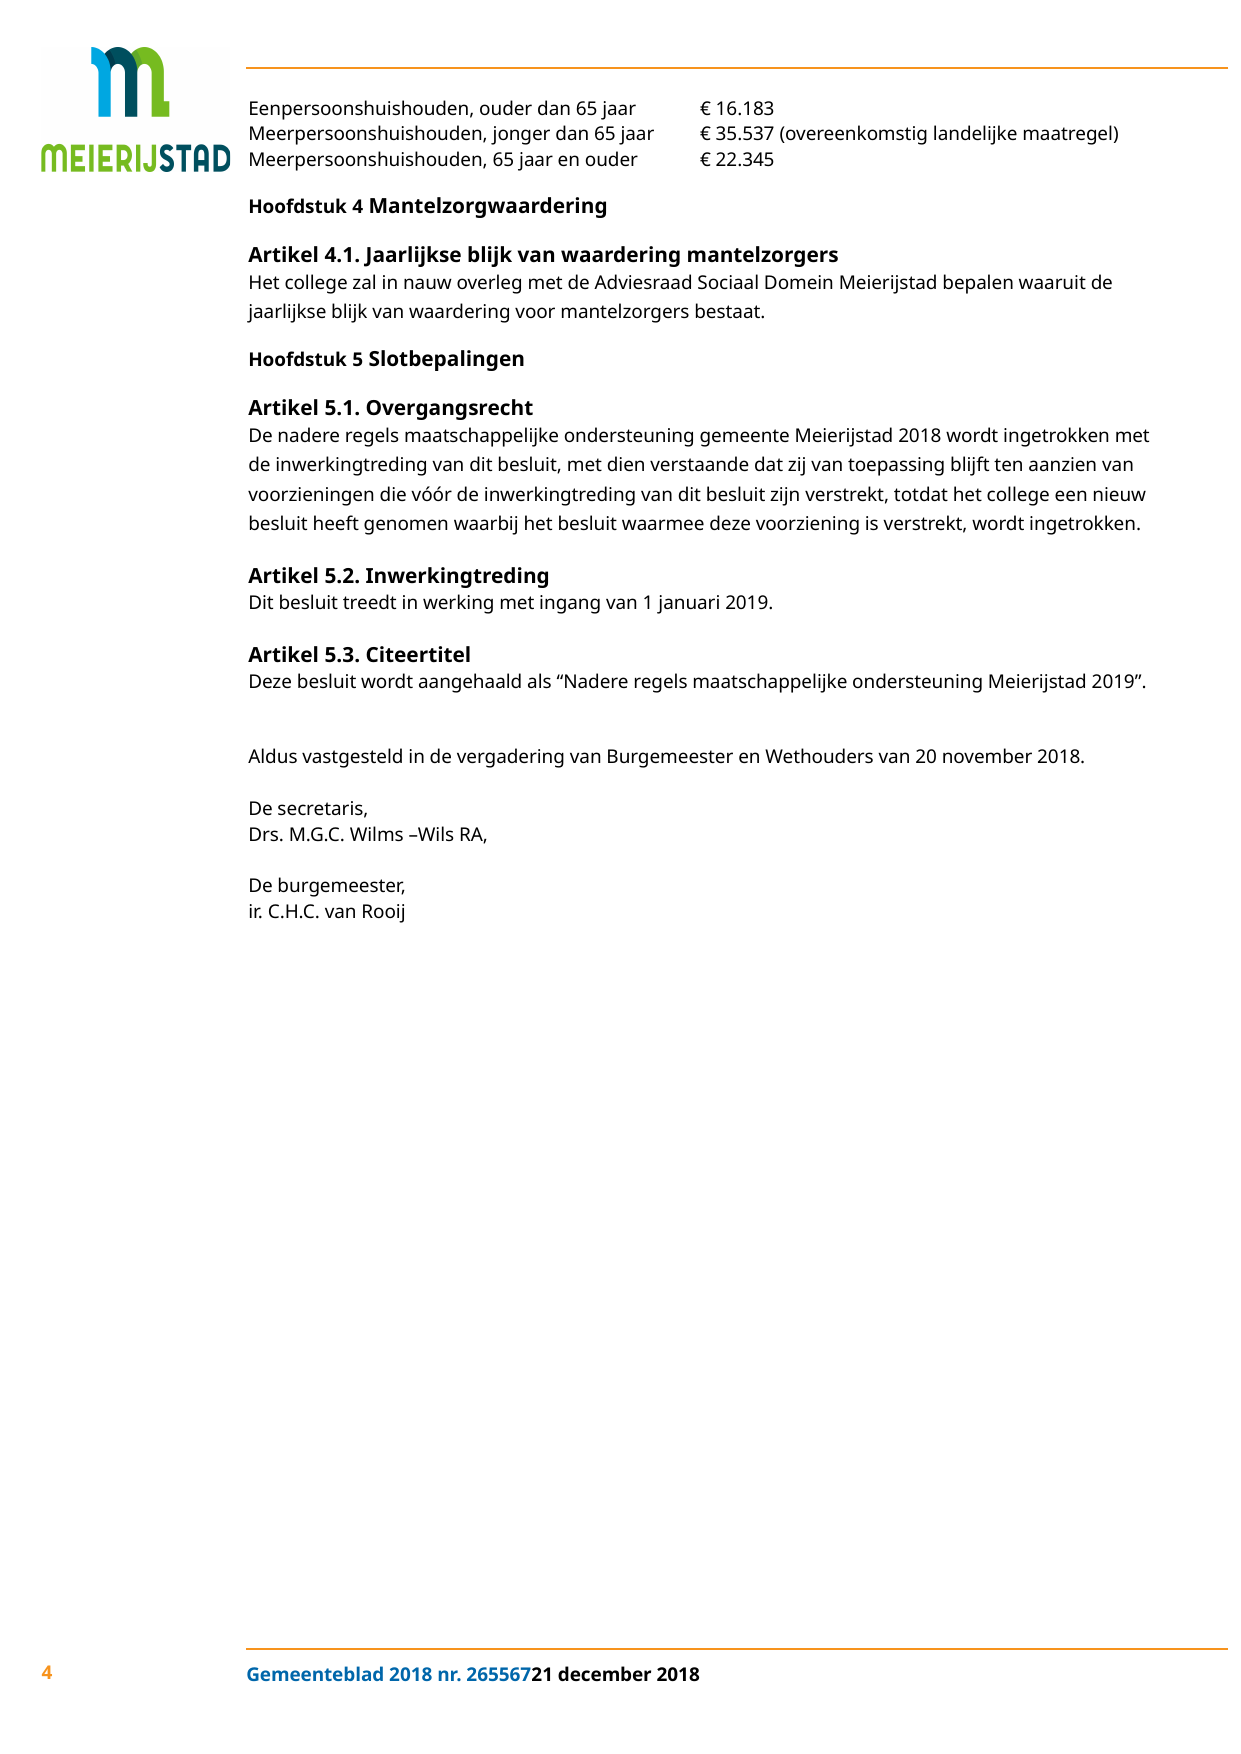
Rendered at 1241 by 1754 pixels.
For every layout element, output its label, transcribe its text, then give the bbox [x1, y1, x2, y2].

picture [41, 47, 231, 172]
table_cell Eenpersoonshuishouden, ouder dan 65 jaar [248, 95, 700, 121]
table_cell € 35.537 (overeenkomstig landelijke maatregel) [700, 121, 1152, 146]
table_cell Meerpersoonshuishouden, 65 jaar en ouder [248, 146, 700, 172]
table_cell € 22.345 [700, 146, 1152, 172]
text Artikel 4.1. Jaarlijkse blijk van waardering mantelzorgers [248, 241, 1152, 269]
text Drs. M.G.C. Wilms –Wils RA, [248, 821, 1152, 846]
text Artikel 5.2. Inwerkingtreding [248, 561, 1152, 589]
text Het college zal in nauw overleg met de Adviesraad Sociaal Domein Meierijstad bepalen waaruit de jaarlijkse blijk van waardering voor mantelzorgers bestaat. [248, 269, 1152, 324]
text De nadere regels maatschappelijke ondersteuning gemeente Meierijstad 2018 wordt ingetrokken met de inwerkingtreding van dit besluit, met dien verstaande dat zij van toepassing blijft ten aanzien van voorzieningen die vóór de inwerkingtreding van dit besluit zijn verstrekt, totdat het college een nieuw besluit heeft genomen waarbij het besluit waarmee deze voorziening is verstrekt, wordt ingetrokken. [248, 422, 1152, 536]
text Deze besluit wordt aangehaald als “Nadere regels maatschappelijke ondersteuning Meierijstad 2019”. [248, 668, 1152, 694]
text De burgemeester, [248, 872, 1152, 898]
table_cell Meerpersoonshuishouden, jonger dan 65 jaar [248, 121, 700, 146]
text Hoofdstuk 4 Mantelzorgwaardering [248, 191, 1152, 220]
text Dit besluit treedt in werking met ingang van 1 januari 2019. [248, 589, 1152, 615]
table_cell € 16.183 [700, 95, 1152, 121]
text Artikel 5.3. Citeertitel [248, 640, 1152, 668]
text Aldus vastgesteld in de vergadering van Burgemeester en Wethouders van 20 november 2018. [248, 743, 1152, 769]
text De secretaris, [248, 795, 1152, 821]
text Artikel 5.1. Overgangsrecht [248, 393, 1152, 422]
text Hoofdstuk 5 Slotbepalingen [248, 344, 1152, 373]
text ir. C.H.C. van Rooij [248, 898, 1152, 924]
